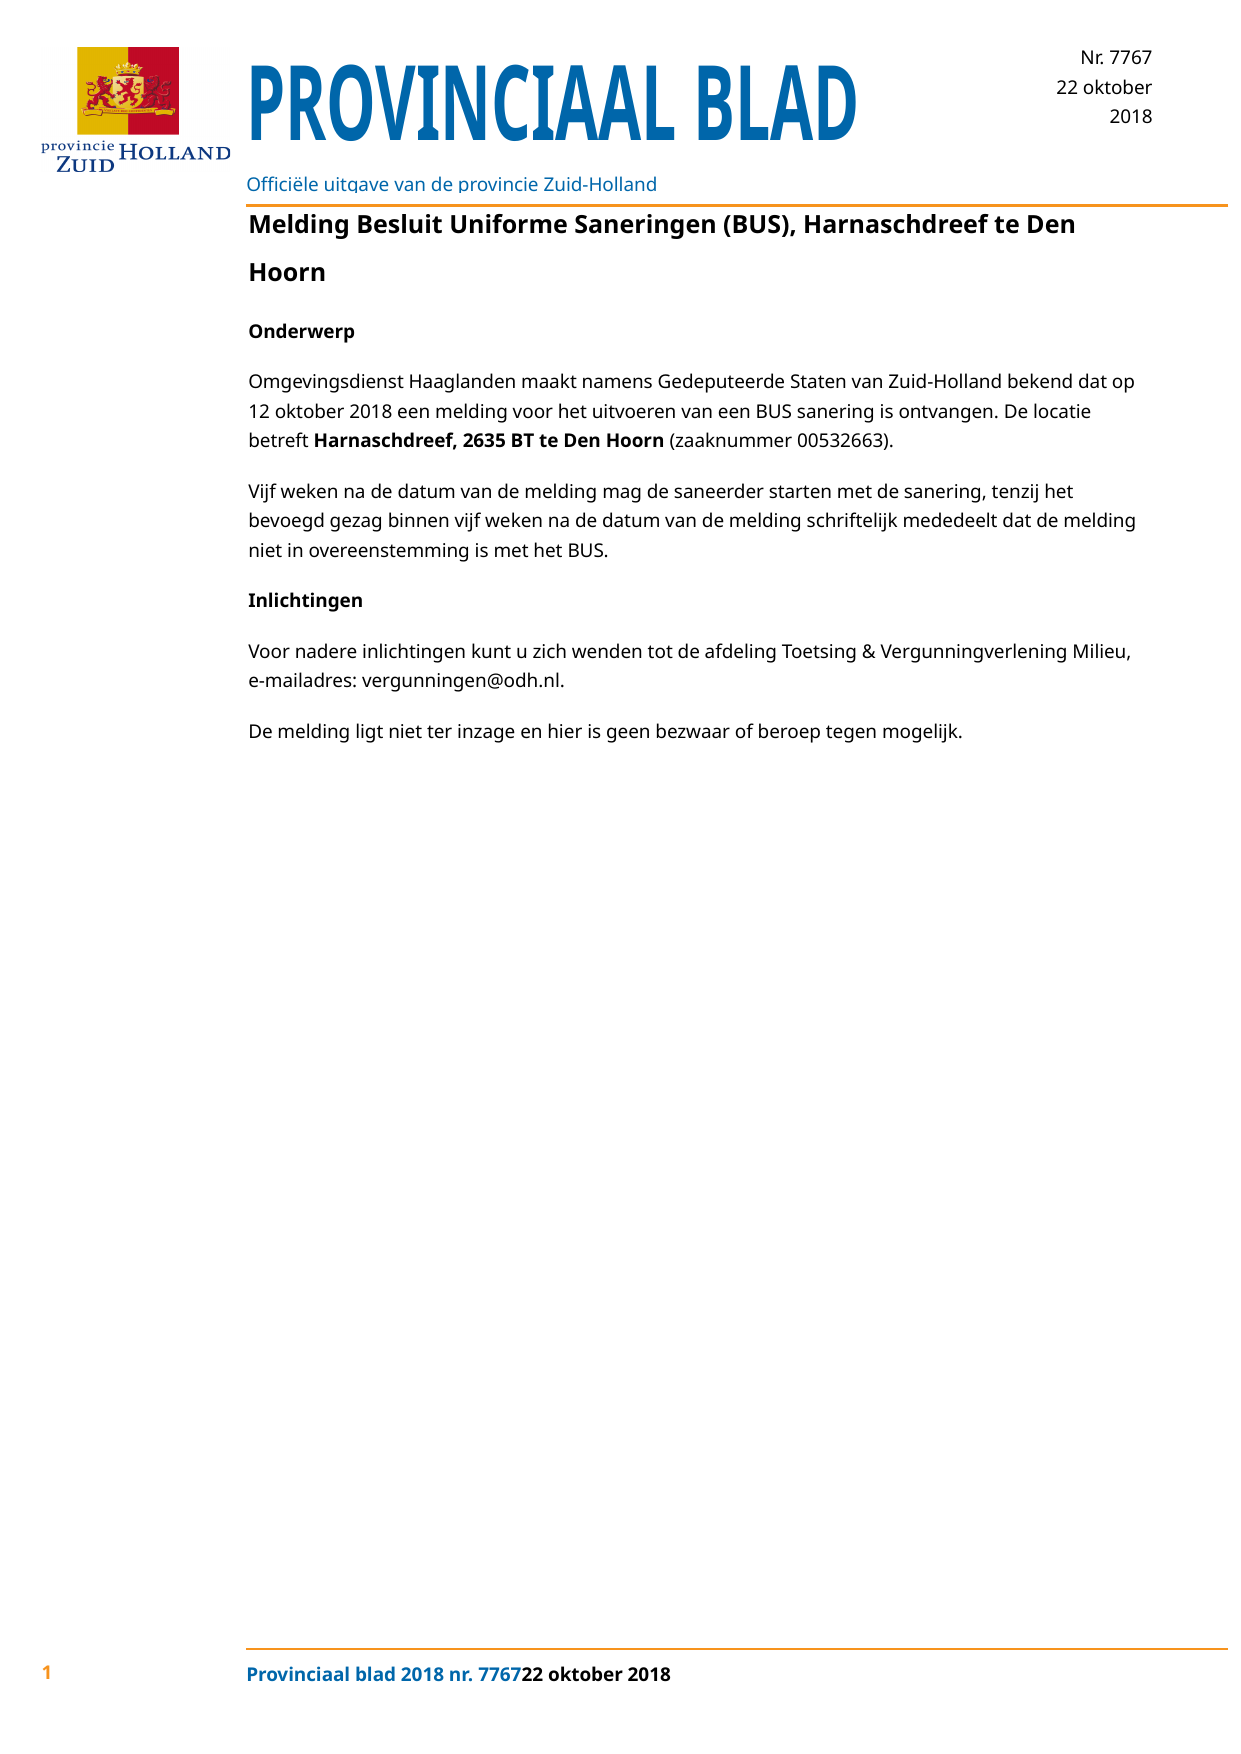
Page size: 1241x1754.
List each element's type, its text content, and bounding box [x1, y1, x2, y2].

text De melding ligt niet ter inzage en hier is geen bezwaar of beroep tegen mogelijk. [248, 718, 1152, 744]
picture [41, 47, 231, 172]
text Onderwerp [248, 318, 1152, 344]
text Vijf weken na de datum van de melding mag de saneerder starten met de sanering, tenzij het bevoegd gezag binnen vijf weken na de datum van de melding schriftelijk mededeelt dat de melding niet in overeenstemming is met het BUS. [248, 478, 1152, 563]
text Omgevingsdienst Haaglanden maakt namens Gedeputeerde Staten van Zuid-Holland bekend dat op 12 oktober 2018 een melding voor het uitvoeren van een BUS sanering is ontvangen. De locatie betreft Harnaschdreef, 2635 BT te Den Hoorn (zaaknummer 00532663). [248, 368, 1152, 453]
text Voor nadere inlichtingen kunt u zich wenden tot de afdeling Toetsing & Vergunningverlening Milieu, e-mailadres: vergunningen@odh.nl. [248, 638, 1152, 693]
text Melding Besluit Uniforme Saneringen (BUS), Harnaschdreef te Den Hoorn [248, 207, 1152, 288]
text Inlichtingen [248, 587, 1152, 613]
